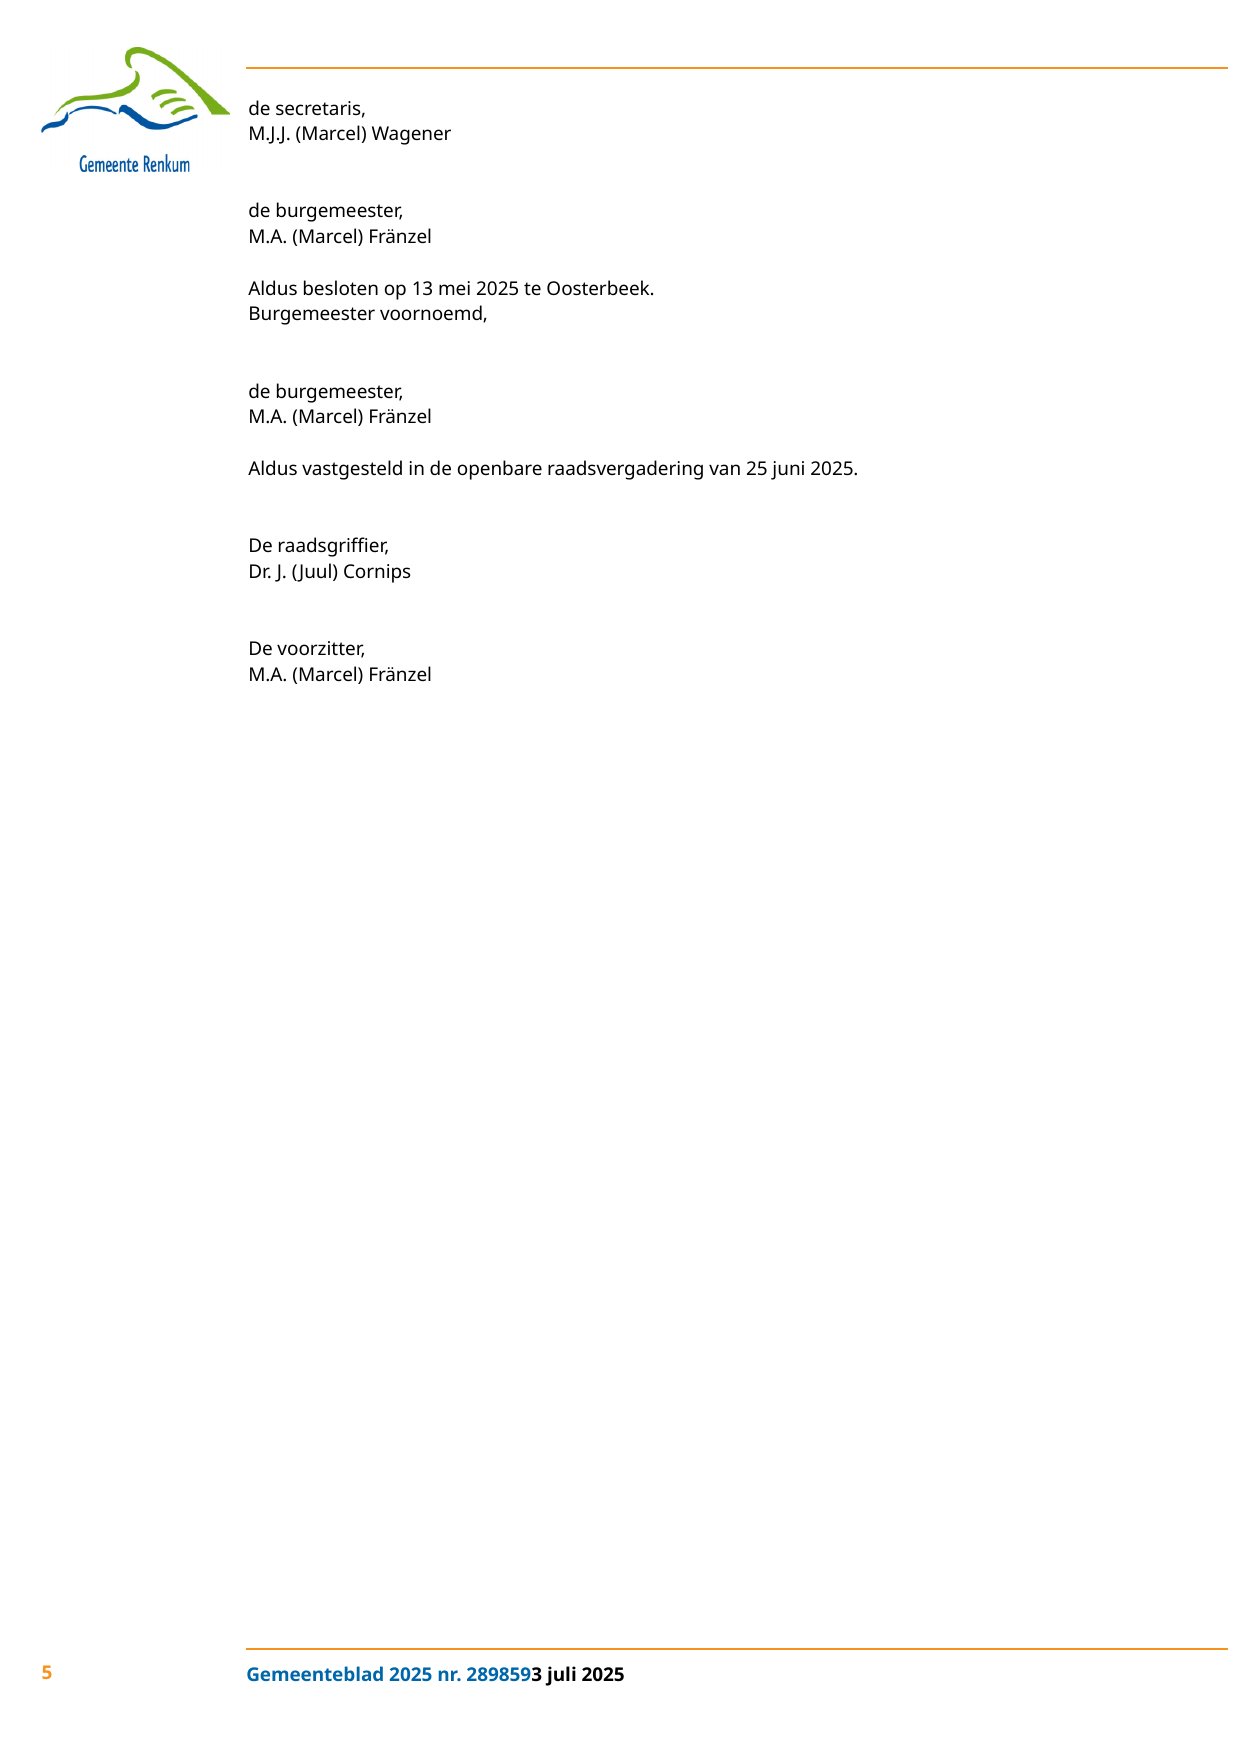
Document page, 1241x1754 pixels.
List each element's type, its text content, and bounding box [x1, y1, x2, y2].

text Aldus besloten op 13 mei 2025 te Oosterbeek. [248, 275, 1152, 301]
text de burgemeester, [248, 198, 1152, 223]
text Dr. J. (Juul) Cornips [248, 558, 1152, 584]
text M.A. (Marcel) Fränzel [248, 661, 1152, 687]
text Burgemeester voornoemd, [248, 301, 1152, 326]
text M.A. (Marcel) Fränzel [248, 403, 1152, 429]
picture [41, 47, 231, 172]
text M.A. (Marcel) Fränzel [248, 223, 1152, 249]
text Aldus vastgesteld in de openbare raadsvergadering van 25 juni 2025. [248, 455, 1152, 481]
text De raadsgriffier, [248, 532, 1152, 558]
text M.J.J. (Marcel) Wagener [248, 121, 1152, 146]
text de secretaris, [248, 95, 1152, 121]
text De voorzitter, [248, 635, 1152, 661]
text de burgemeester, [248, 378, 1152, 403]
